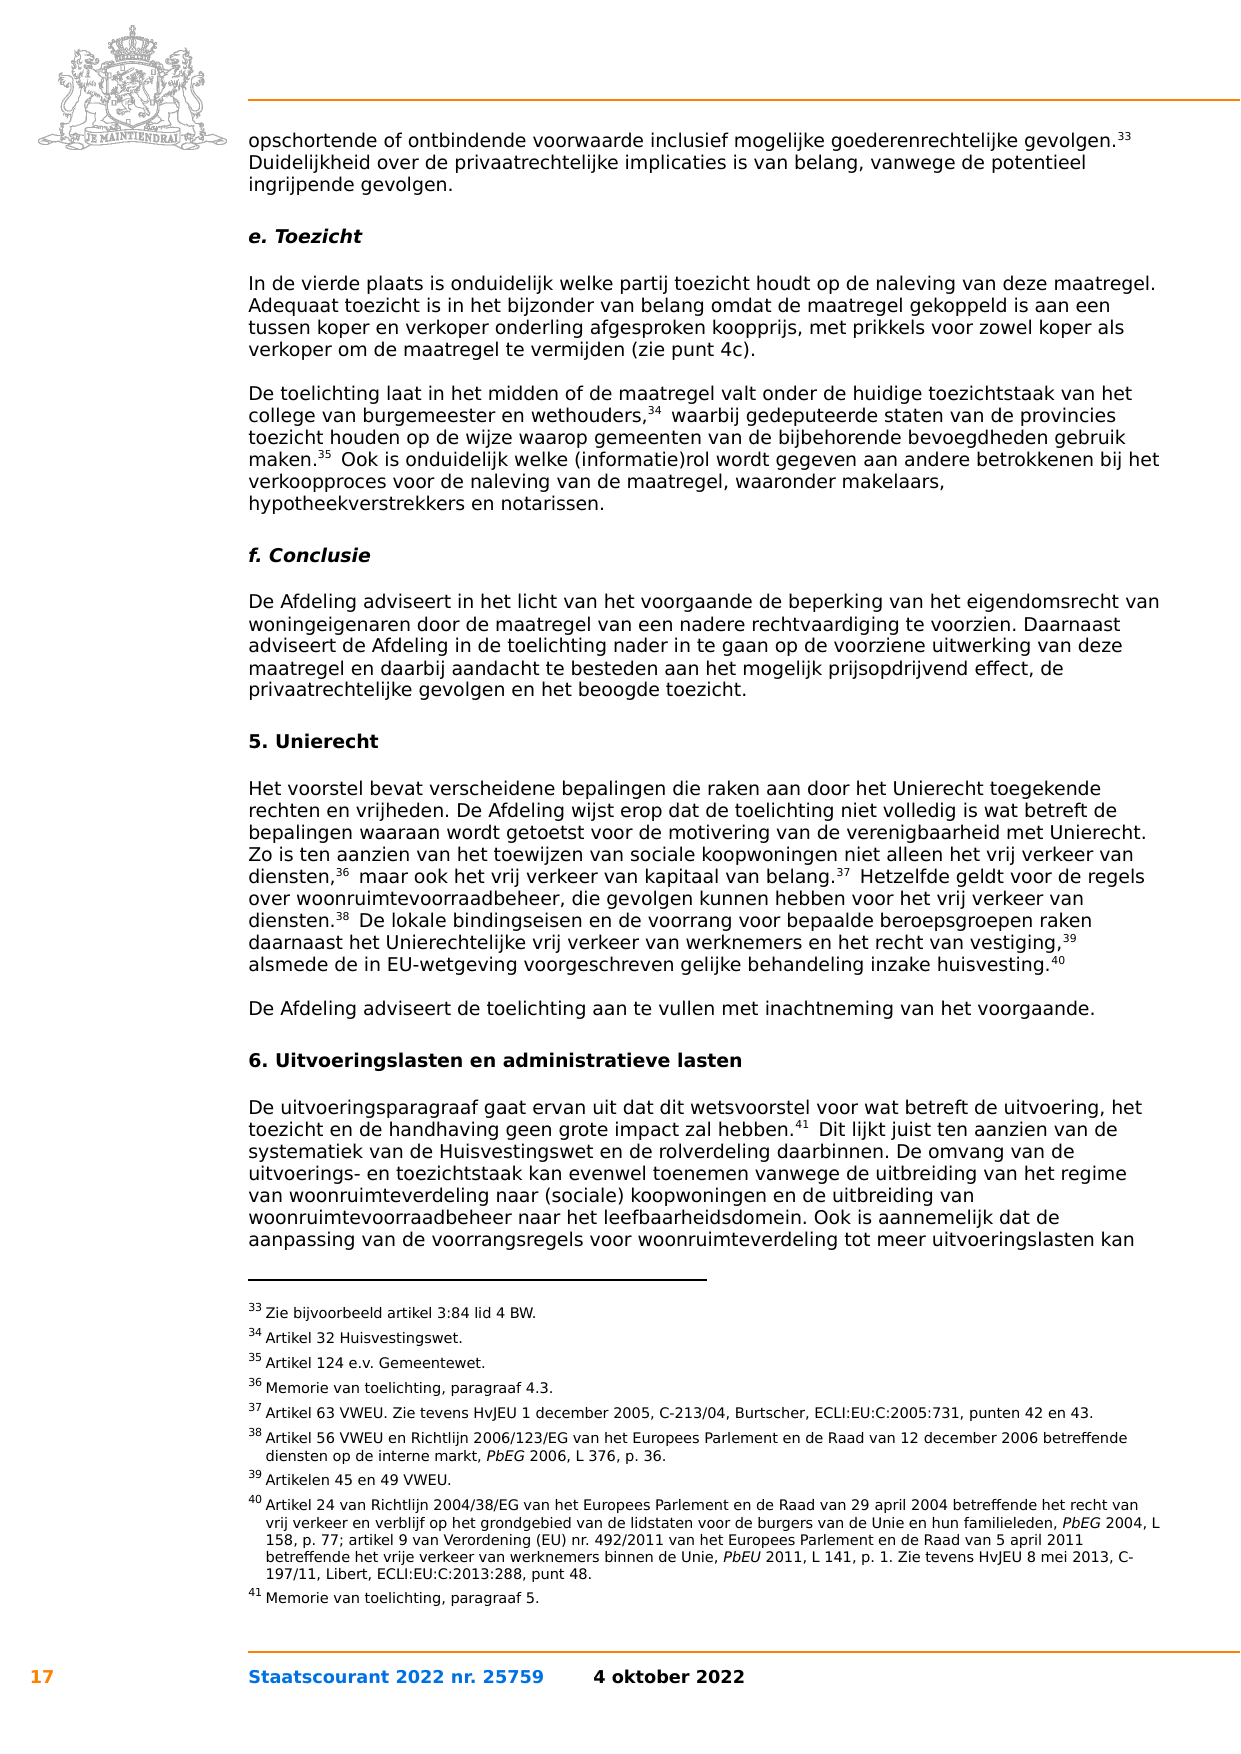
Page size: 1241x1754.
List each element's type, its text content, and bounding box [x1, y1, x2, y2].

text In de vierde plaats is onduidelijk welke partij toezicht houdt op de naleving van deze maatregel. Adequaat toezicht is in het bijzonder van belang omdat de maatregel gekoppeld is aan een tussen koper en verkoper onderling afgesproken koopprijs, met prikkels voor zowel koper als verkoper om de maatregel te vermijden (zie punt 4c). [248, 273, 1163, 361]
text Artikel 32 Huisvestingswet. [248, 1326, 1163, 1348]
text Artikel 56 VWEU en Richtlijn 2006/123/EG van het Europees Parlement en de Raad van 12 december 2006 betreffende diensten op de interne markt, PbEG 2006, L 376, p. 36. [248, 1426, 1163, 1465]
text Het voorstel bevat verscheidene bepalingen die raken aan door het Unierecht toegekende rechten en vrijheden. De Afdeling wijst erop dat de toelichting niet volledig is wat betreft de bepalingen waaraan wordt getoetst voor de motivering van de verenigbaarheid met Unierecht. Zo is ten aanzien van het toewijzen van sociale koopwoningen niet alleen het vrij verkeer van diensten, maar ook het vrij verkeer van kapitaal van belang. Hetzelfde geldt voor de regels over woonruimtevoorraadbeheer, die gevolgen kunnen hebben voor het vrij verkeer van diensten. De lokale bindingseisen en de voorrang voor bepaalde beroepsgroepen raken daarnaast het Unierechtelijke vrij verkeer van werknemers en het recht van vestiging, alsmede de in EU-wetgeving voorgeschreven gelijke behandeling inzake huisvesting. [248, 778, 1163, 976]
text De toelichting laat in het midden of de maatregel valt onder de huidige toezichtstaak van het college van burgemeester en wethouders, waarbij gedeputeerde staten van de provincies toezicht houden op de wijze waarop gemeenten van de bijbehorende bevoegdheden gebruik maken. Ook is onduidelijk welke (informatie)rol wordt gegeven aan andere betrokkenen bij het verkoopproces voor de naleving van de maatregel, waaronder makelaars, hypotheekverstrekkers en notarissen. [248, 383, 1163, 514]
text opschortende of ontbindende voorwaarde inclusief mogelijke goederenrechtelijke gevolgen. Duidelijkheid over de privaatrechtelijke implicaties is van belang, vanwege de potentieel ingrijpende gevolgen. [248, 130, 1163, 196]
text De Afdeling adviseert de toelichting aan te vullen met inachtneming van het voorgaande. [248, 998, 1163, 1020]
picture [38, 25, 227, 150]
subtitle e. Toezicht [248, 226, 1163, 248]
text Artikelen 45 en 49 VWEU. [248, 1468, 1163, 1490]
text De uitvoeringsparagraaf gaat ervan uit dat dit wetsvoorstel voor wat betreft de uitvoering, het toezicht en de handhaving geen grote impact zal hebben. Dit lijkt juist ten aanzien van de systematiek van de Huisvestingswet en de rolverdeling daarbinnen. De omvang van de uitvoerings- en toezichtstaak kan evenwel toenemen vanwege de uitbreiding van het regime van woonruimteverdeling naar (sociale) koopwoningen en de uitbreiding van woonruimtevoorraadbeheer naar het leefbaarheidsdomein. Ook is aannemelijk dat de aanpassing van de voorrangsregels voor woonruimteverdeling tot meer uitvoeringslasten kan [248, 1097, 1163, 1251]
text Artikel 124 e.v. Gemeentewet. [248, 1351, 1163, 1373]
subtitle f. Conclusie [248, 544, 1163, 566]
text De Afdeling adviseert in het licht van het voorgaande de beperking van het eigendomsrecht van woningeigenaren door de maatregel van een nadere rechtvaardiging te voorzien. Daarnaast adviseert de Afdeling in de toelichting nader in te gaan op de voorziene uitwerking van deze maatregel en daarbij aandacht te besteden aan het mogelijk prijsopdrijvend effect, de privaatrechtelijke gevolgen en het beoogde toezicht. [248, 591, 1163, 701]
subtitle 5. Unierecht [248, 731, 1163, 753]
text Artikel 24 van Richtlijn 2004/38/EG van het Europees Parlement en de Raad van 29 april 2004 betreffende het recht van vrij verkeer en verblijf op het grondgebied van de lidstaten voor de burgers van de Unie en hun familieleden, PbEG 2004, L 158, p. 77; artikel 9 van Verordening (EU) nr. 492/2011 van het Europees Parlement en de Raad van 5 april 2011 betreffende het vrije verkeer van werknemers binnen de Unie, PbEU 2011, L 141, p. 1. Zie tevens HvJEU 8 mei 2013, C-197/11, Libert, ECLI:EU:C:2013:288, punt 48. [248, 1493, 1163, 1583]
text Zie bijvoorbeeld artikel 3:84 lid 4 BW. [248, 1301, 1163, 1323]
subtitle 6. Uitvoeringslasten en administratieve lasten [248, 1050, 1163, 1072]
text Memorie van toelichting, paragraaf 5. [248, 1586, 1163, 1608]
text Memorie van toelichting, paragraaf 4.3. [248, 1376, 1163, 1398]
text Artikel 63 VWEU. Zie tevens HvJEU 1 december 2005, C-213/04, Burtscher, ECLI:EU:C:2005:731, punten 42 en 43. [248, 1401, 1163, 1423]
